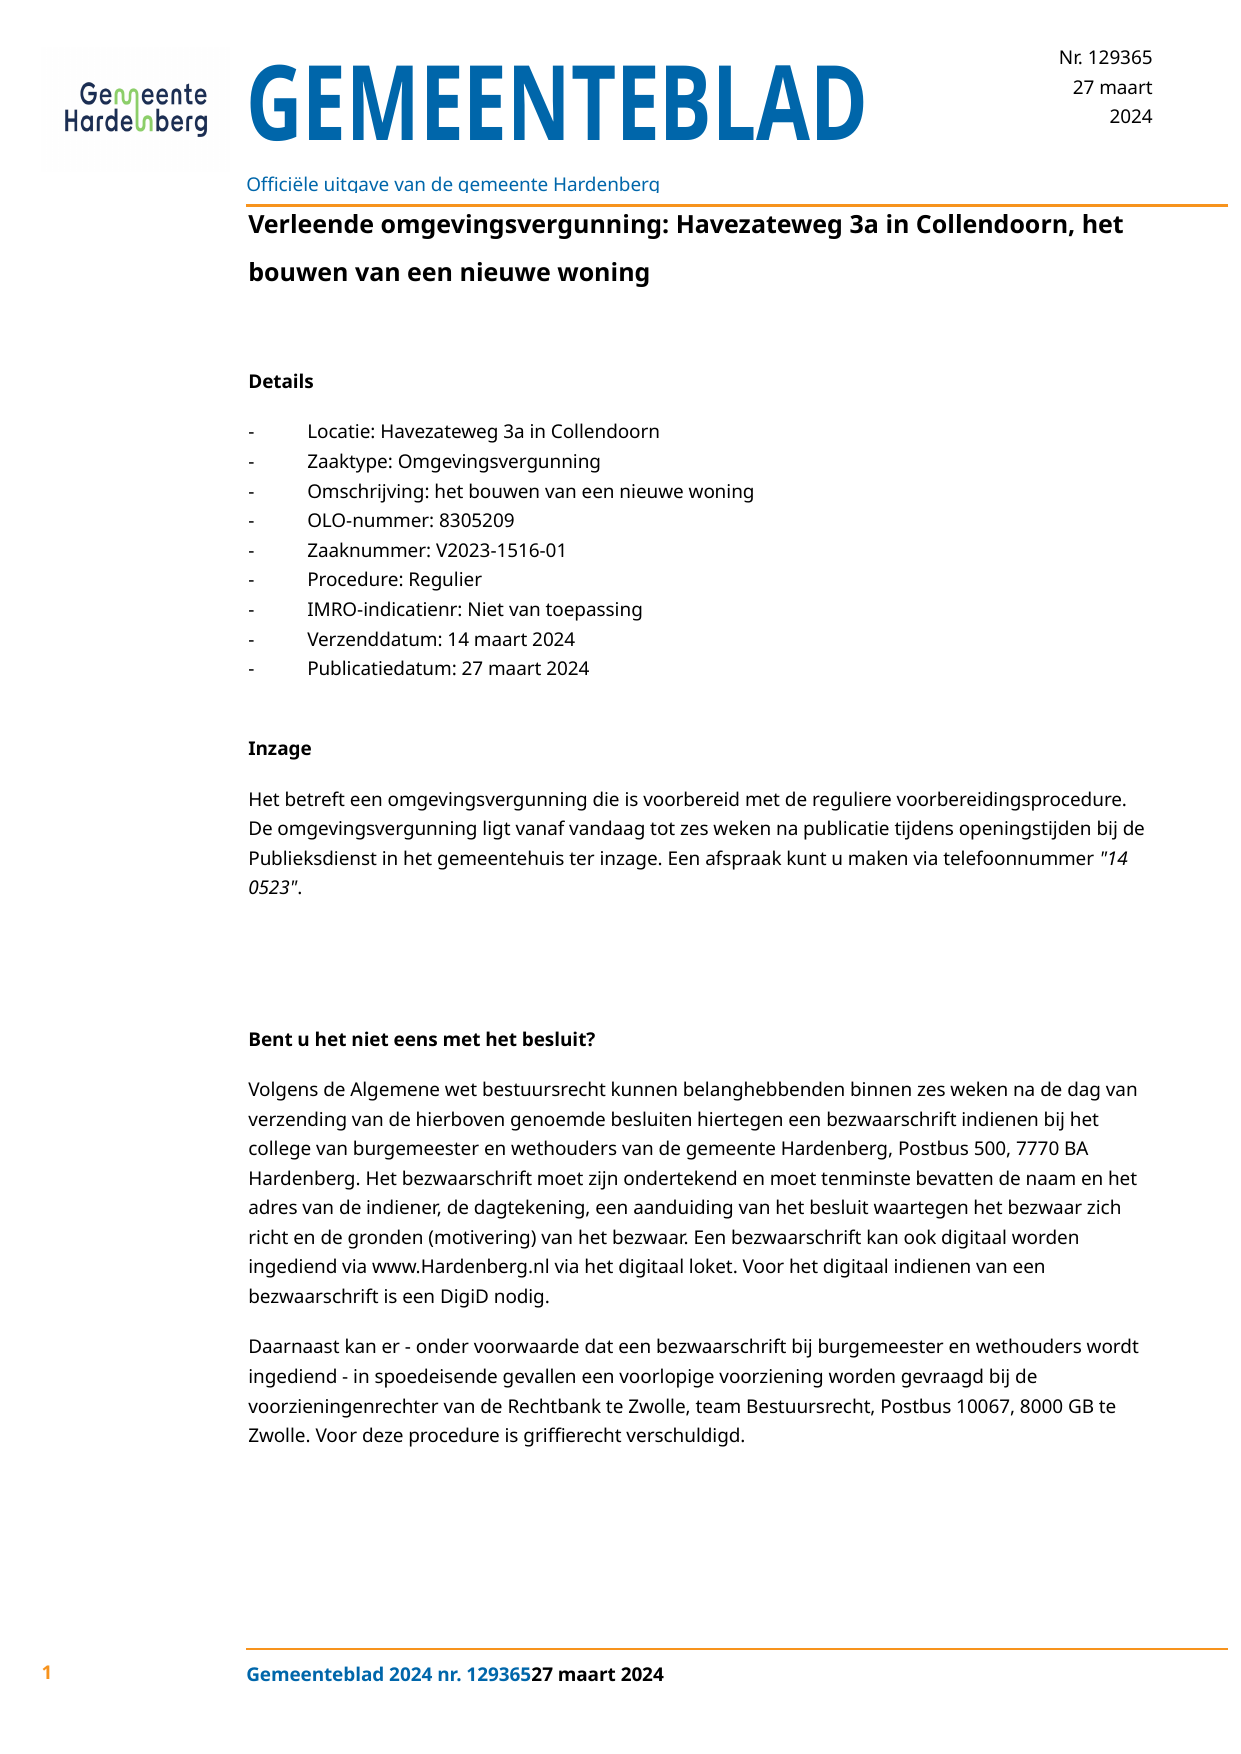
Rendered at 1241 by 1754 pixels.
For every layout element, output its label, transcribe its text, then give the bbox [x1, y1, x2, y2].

list Locatie: Havezateweg 3a in Collendoorn [248, 419, 1152, 444]
text Volgens de Algemene wet bestuursrecht kunnen belanghebbenden binnen zes weken na de dag van verzending van de hierboven genoemde besluiten hiertegen een bezwaarschrift indienen bij het college van burgemeester en wethouders van de gemeente Hardenberg, Postbus 500, 7770 BA Hardenberg. Het bezwaarschrift moet zijn ondertekend en moet tenminste bevatten de naam en het adres van de indiener, de dagtekening, een aanduiding van het besluit waartegen het bezwaar zich richt en de gronden (motivering) van het bezwaar. Een bezwaarschrift kan ook digitaal worden ingediend via www.Hardenberg.nl via het digitaal loket. Voor het digitaal indienen van een bezwaarschrift is een DigiD nodig. [248, 1076, 1152, 1309]
list IMRO-indicatienr: Niet van toepassing [248, 596, 1152, 622]
text Inzage [248, 735, 1152, 761]
text Daarnaast kan er - onder voorwaarde dat een bezwaarschrift bij burgemeester en wethouders wordt ingediend - in spoedeisende gevallen een voorlopige voorziening worden gevraagd bij de voorzieningenrechter van de Rechtbank te Zwolle, team Bestuursrecht, Postbus 10067, 8000 GB te Zwolle. Voor deze procedure is griffierecht verschuldigd. [248, 1334, 1152, 1448]
picture [41, 47, 231, 172]
list OLO-nummer: 8305209 [248, 507, 1152, 533]
list Zaaktype: Omgevingsvergunning [248, 448, 1152, 474]
list Procedure: Regulier [248, 567, 1152, 592]
text Bent u het niet eens met het besluit? [248, 1026, 1152, 1052]
text Details [248, 368, 1152, 394]
list Zaaknummer: V2023-1516-01 [248, 537, 1152, 563]
list Verzenddatum: 14 maart 2024 [248, 626, 1152, 652]
list Omschrijving: het bouwen van een nieuwe woning [248, 478, 1152, 504]
list Publicatiedatum: 27 maart 2024 [248, 655, 1152, 681]
text Verleende omgevingsvergunning: Havezateweg 3a in Collendoorn, het bouwen van een nieuwe woning [248, 207, 1152, 288]
text Het betreft een omgevingsvergunning die is voorbereid met de reguliere voorbereidingsprocedure. De omgevingsvergunning ligt vanaf vandaag tot zes weken na publicatie tijdens openingstijden bij de Publieksdienst in het gemeentehuis ter inzage. Een afspraak kunt u maken via telefoonnummer "14 0523". [248, 786, 1152, 900]
